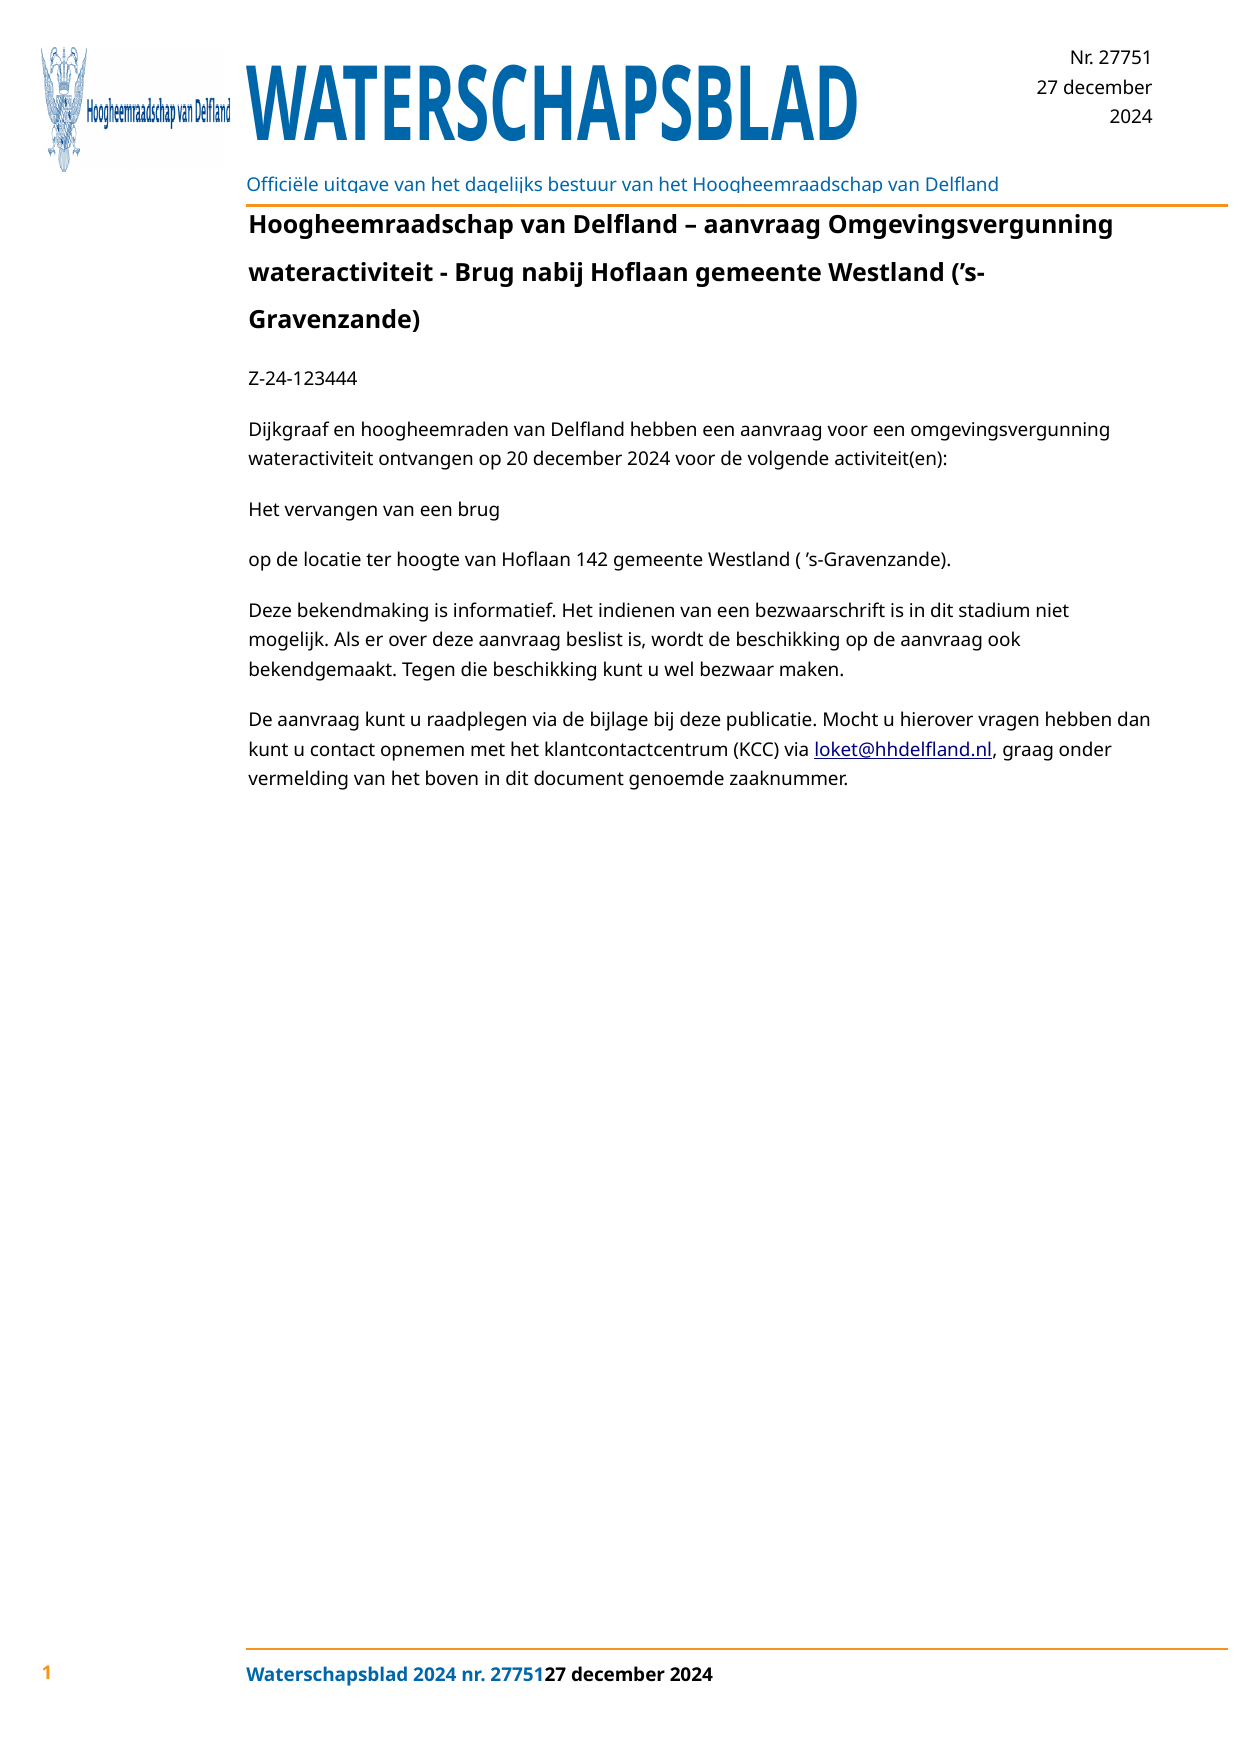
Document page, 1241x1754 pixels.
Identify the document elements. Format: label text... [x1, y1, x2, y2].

text op de locatie ter hoogte van Hoflaan 142 gemeente Westland ( ’s-Gravenzande). [248, 546, 1152, 572]
text Z-24-123444 [248, 366, 1152, 391]
text Deze bekendmaking is informatief. Het indienen van een bezwaarschrift is in dit stadium niet mogelijk. Als er over deze aanvraag beslist is, wordt de beschikking op de aanvraag ook bekendgemaakt. Tegen die beschikking kunt u wel bezwaar maken. [248, 597, 1152, 682]
text Dijkgraaf en hoogheemraden van Delfland hebben een aanvraag voor een omgevingsvergunning wateractiviteit ontvangen op 20 december 2024 voor de volgende activiteit(en): [248, 416, 1152, 471]
picture [41, 47, 231, 172]
text Hoogheemraadschap van Delfland – aanvraag Omgevingsvergunning wateractiviteit - Brug nabij Hoflaan gemeente Westland (’s-Gravenzande) [248, 207, 1152, 336]
text De aanvraag kunt u raadplegen via de bijlage bij deze publicatie. Mocht u hierover vragen hebben dan kunt u contact opnemen met het klantcontactcentrum (KCC) via loket@hhdelfland.nl, graag onder vermelding van het boven in dit document genoemde zaaknummer. [248, 706, 1152, 791]
text Het vervangen van een brug [248, 496, 1152, 522]
